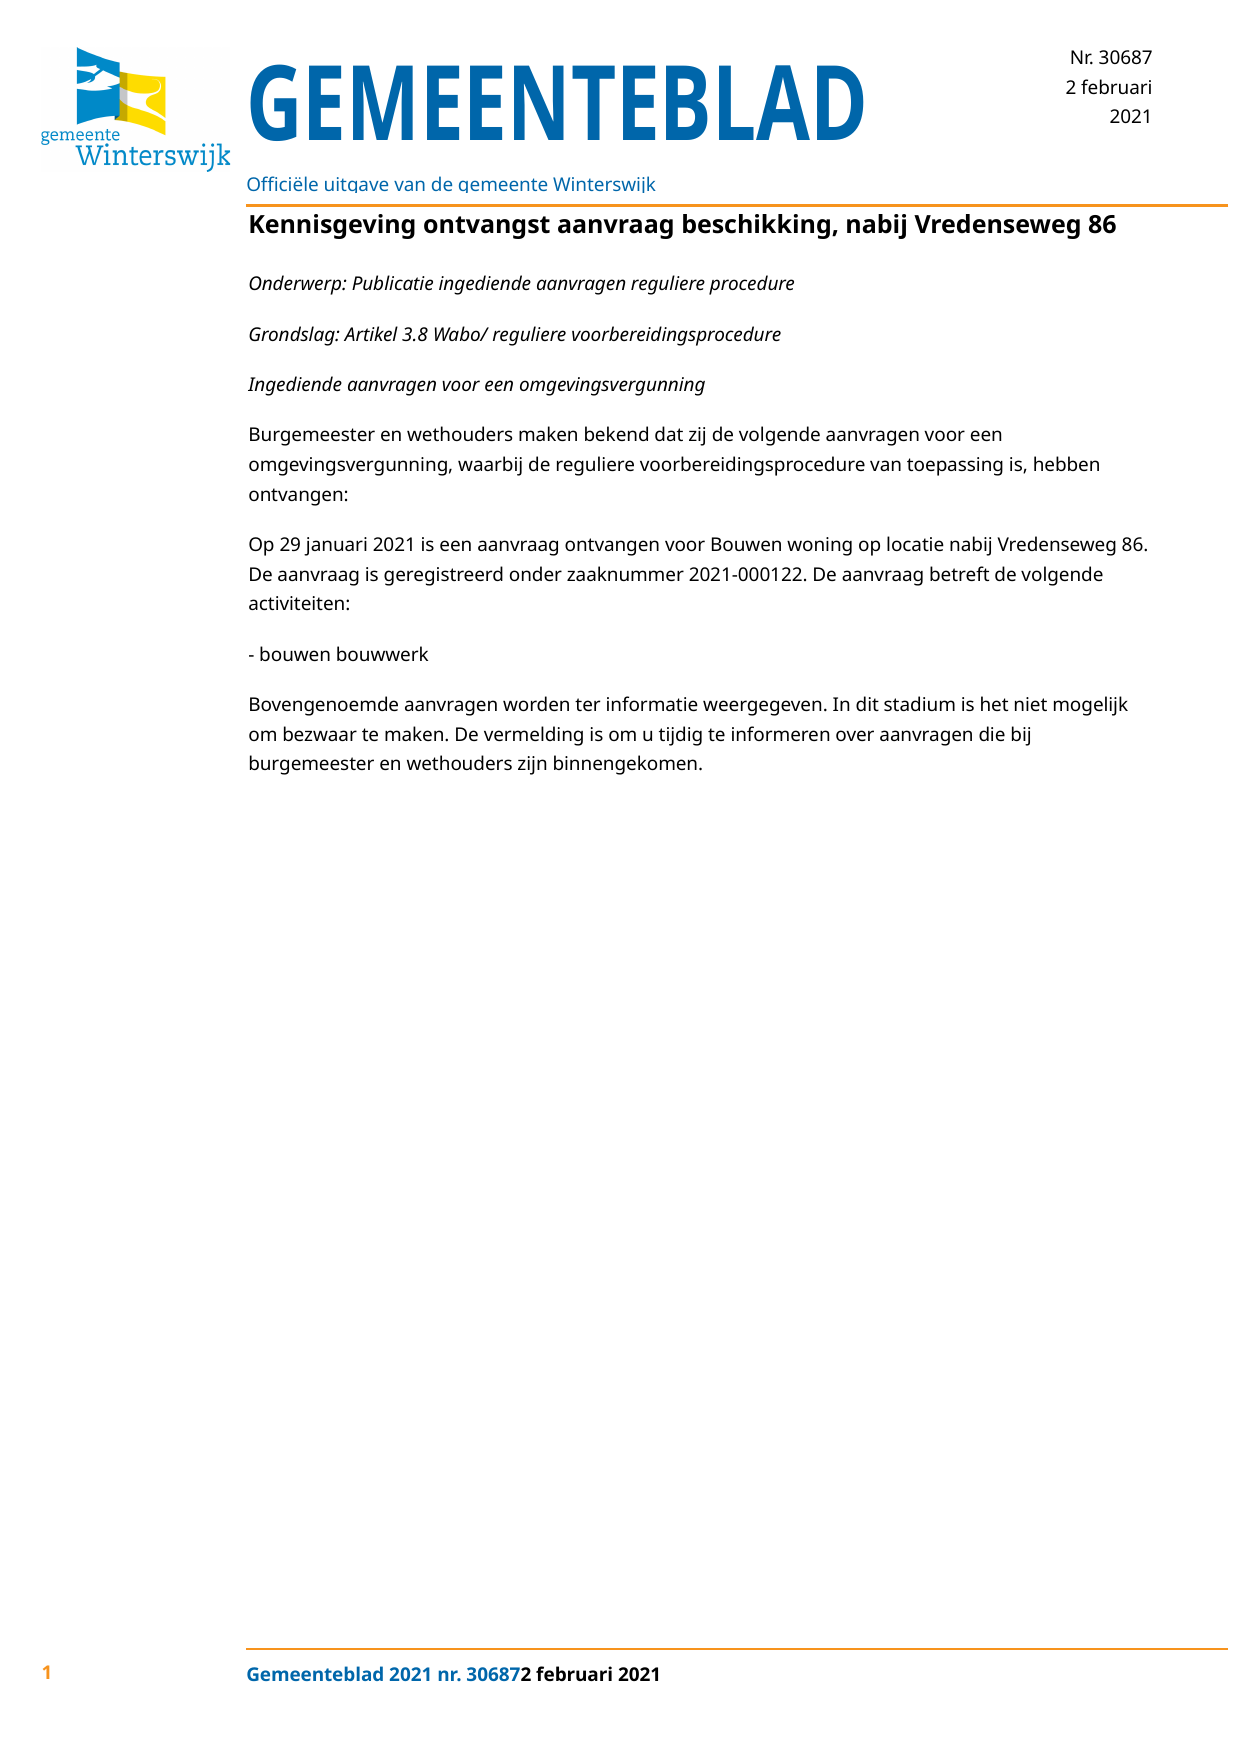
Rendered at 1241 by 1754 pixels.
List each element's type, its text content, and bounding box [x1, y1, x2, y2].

text Grondslag: Artikel 3.8 Wabo/ reguliere voorbereidingsprocedure [248, 321, 1152, 346]
picture [41, 47, 231, 172]
text Burgemeester en wethouders maken bekend dat zij de volgende aanvragen voor een omgevingsvergunning, waarbij de reguliere voorbereidingsprocedure van toepassing is, hebben ontvangen: [248, 422, 1152, 506]
text Kennisgeving ontvangst aanvraag beschikking, nabij Vredenseweg 86 [248, 207, 1152, 241]
picture [225, 153, 231, 162]
text - bouwen bouwwerk [248, 641, 1152, 666]
text Onderwerp: Publicatie ingediende aanvragen reguliere procedure [248, 270, 1152, 296]
text Bovengenoemde aanvragen worden ter informatie weergegeven. In dit stadium is het niet mogelijk om bezwaar te maken. De vermelding is om u tijdig te informeren over aanvragen die bij burgemeester en wethouders zijn binnengekomen. [248, 691, 1152, 776]
text Ingediende aanvragen voor een omgevingsvergunning [248, 371, 1152, 397]
text Op 29 januari 2021 is een aanvraag ontvangen voor Bouwen woning op locatie nabij Vredenseweg 86. De aanvraag is geregistreerd onder zaaknummer 2021-000122. De aanvraag betreft de volgende activiteiten: [248, 531, 1152, 616]
